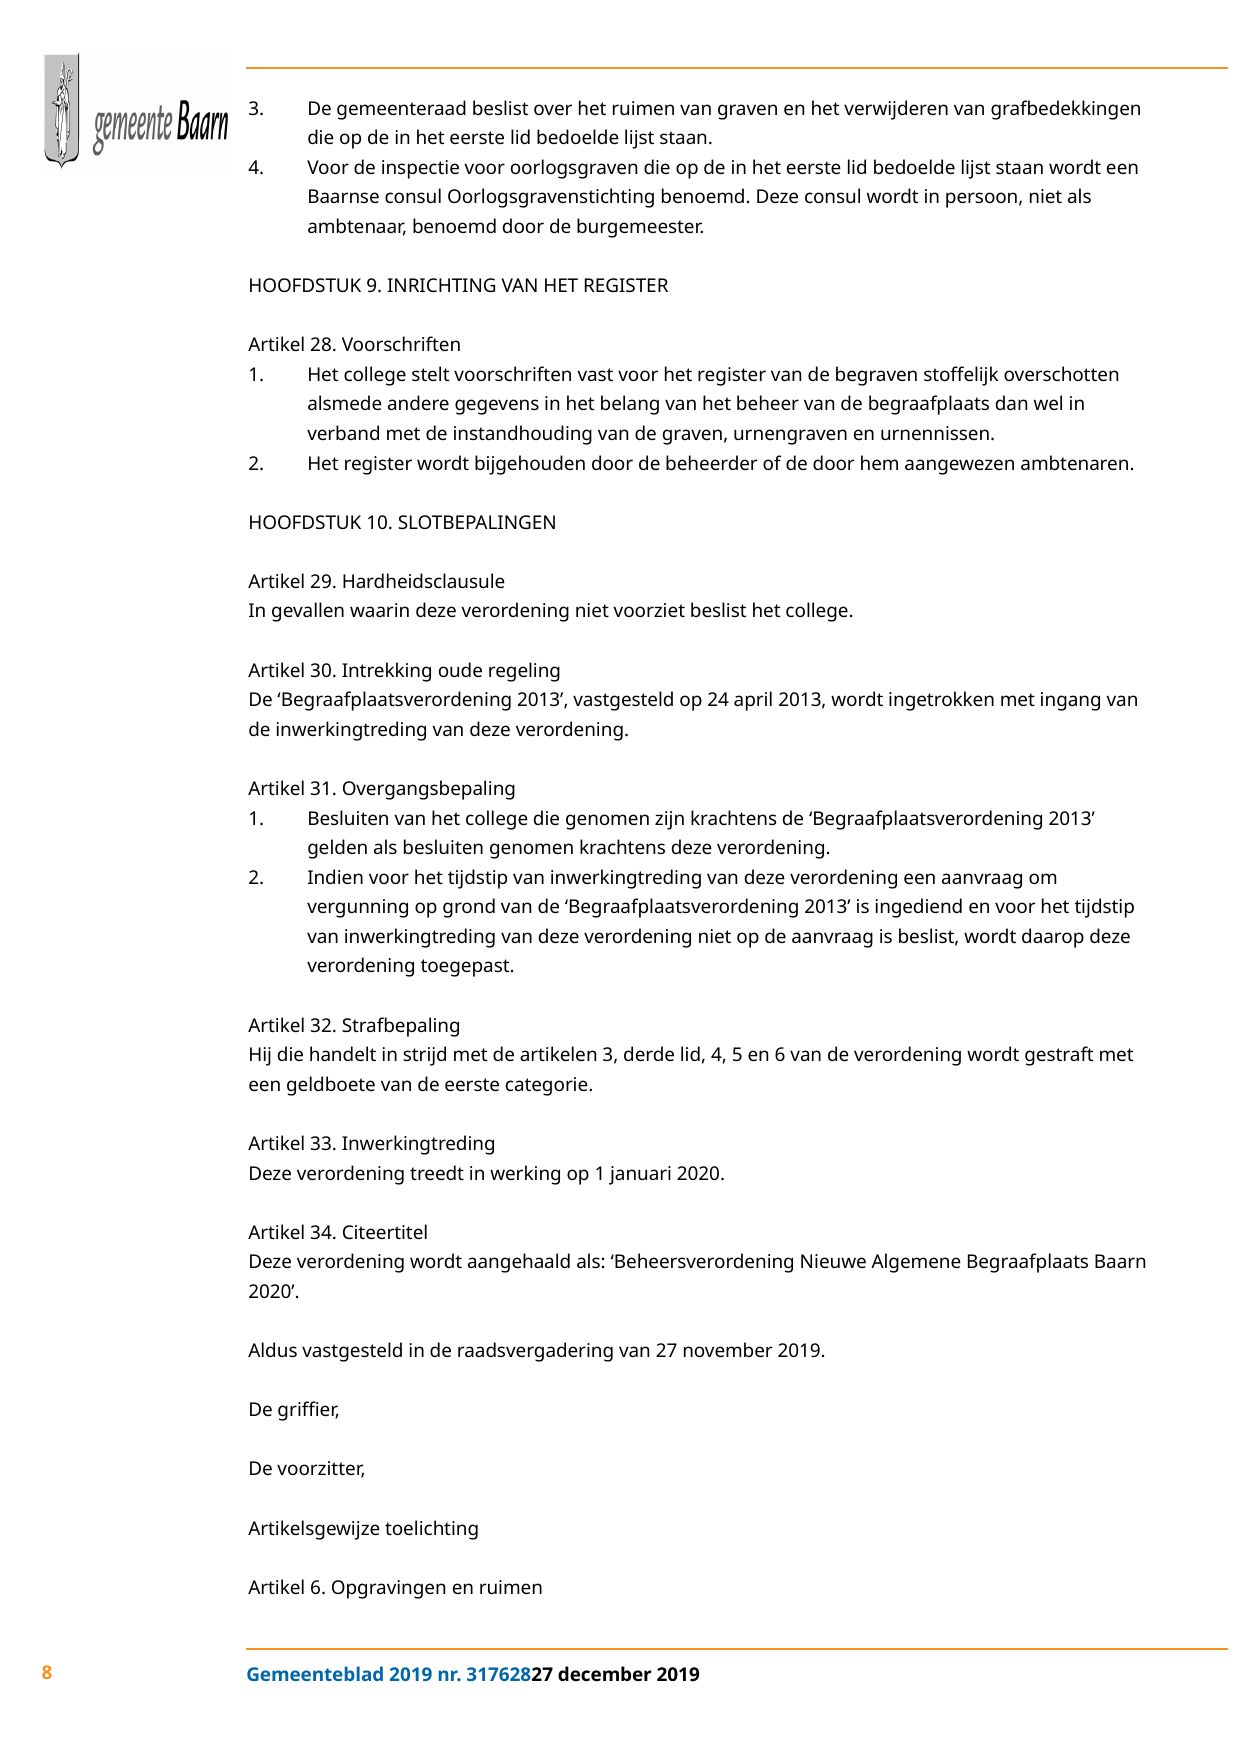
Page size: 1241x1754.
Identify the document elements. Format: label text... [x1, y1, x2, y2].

text Artikelsgewijze toelichting [248, 1515, 1152, 1541]
list Indien voor het tijdstip van inwerkingtreding van deze verordening een aanvraag om vergunning op grond van de ‘Begraafplaatsverordening 2013’ is ingediend en voor het tijdstip van inwerkingtreding van deze verordening niet op de aanvraag is beslist, wordt daarop deze verordening toegepast. [248, 864, 1152, 978]
text Artikel 32. Strafbepaling [248, 1012, 1152, 1038]
list Voor de inspectie voor oorlogsgraven die op de in het eerste lid bedoelde lijst staan wordt een Baarnse consul Oorlogsgravenstichting benoemd. Deze consul wordt in persoon, niet als ambtenaar, benoemd door de burgemeester. [248, 154, 1152, 239]
text Aldus vastgesteld in de raadsvergadering van 27 november 2019. [248, 1337, 1152, 1363]
text De griffier, [248, 1396, 1152, 1422]
text De ‘Begraafplaatsverordening 2013’, vastgesteld op 24 april 2013, wordt ingetrokken met ingang van de inwerkingtreding van deze verordening. [248, 686, 1152, 742]
list Het college stelt voorschriften vast voor het register van de begraven stoffelijk overschotten alsmede andere gegevens in het belang van het beheer van de begraafplaats dan wel in verband met de instandhouding van de graven, urnengraven en urnennissen. [248, 361, 1152, 446]
text Artikel 33. Inwerkingtreding [248, 1130, 1152, 1156]
text Artikel 31. Overgangsbepaling [248, 775, 1152, 801]
text Artikel 30. Intrekking oude regeling [248, 657, 1152, 683]
text In gevallen waarin deze verordening niet voorziet beslist het college. [248, 598, 1152, 623]
list Besluiten van het college die genomen zijn krachtens de ‘Begraafplaatsverordening 2013’ gelden als besluiten genomen krachtens deze verordening. [248, 805, 1152, 860]
list De gemeenteraad beslist over het ruimen van graven en het verwijderen van grafbedekkingen die op de in het eerste lid bedoelde lijst staan. [248, 95, 1152, 150]
list Het register wordt bijgehouden door de beheerder of de door hem aangewezen ambtenaren. [248, 450, 1152, 476]
picture [41, 47, 231, 172]
text HOOFDSTUK 9. INRICHTING VAN HET REGISTER [248, 272, 1152, 298]
text De voorzitter, [248, 1456, 1152, 1481]
text Artikel 34. Citeertitel [248, 1219, 1152, 1245]
text Artikel 28. Voorschriften [248, 331, 1152, 357]
text HOOFDSTUK 10. SLOTBEPALINGEN [248, 509, 1152, 535]
text Deze verordening treedt in werking op 1 januari 2020. [248, 1160, 1152, 1186]
text Deze verordening wordt aangehaald als: ‘Beheersverordening Nieuwe Algemene Begraafplaats Baarn 2020’. [248, 1248, 1152, 1304]
text Artikel 6. Opgravingen en ruimen [248, 1574, 1152, 1600]
text Hij die handelt in strijd met de artikelen 3, derde lid, 4, 5 en 6 van de verordening wordt gestraft met een geldboete van de eerste categorie. [248, 1041, 1152, 1097]
text Artikel 29. Hardheidsclausule [248, 568, 1152, 594]
